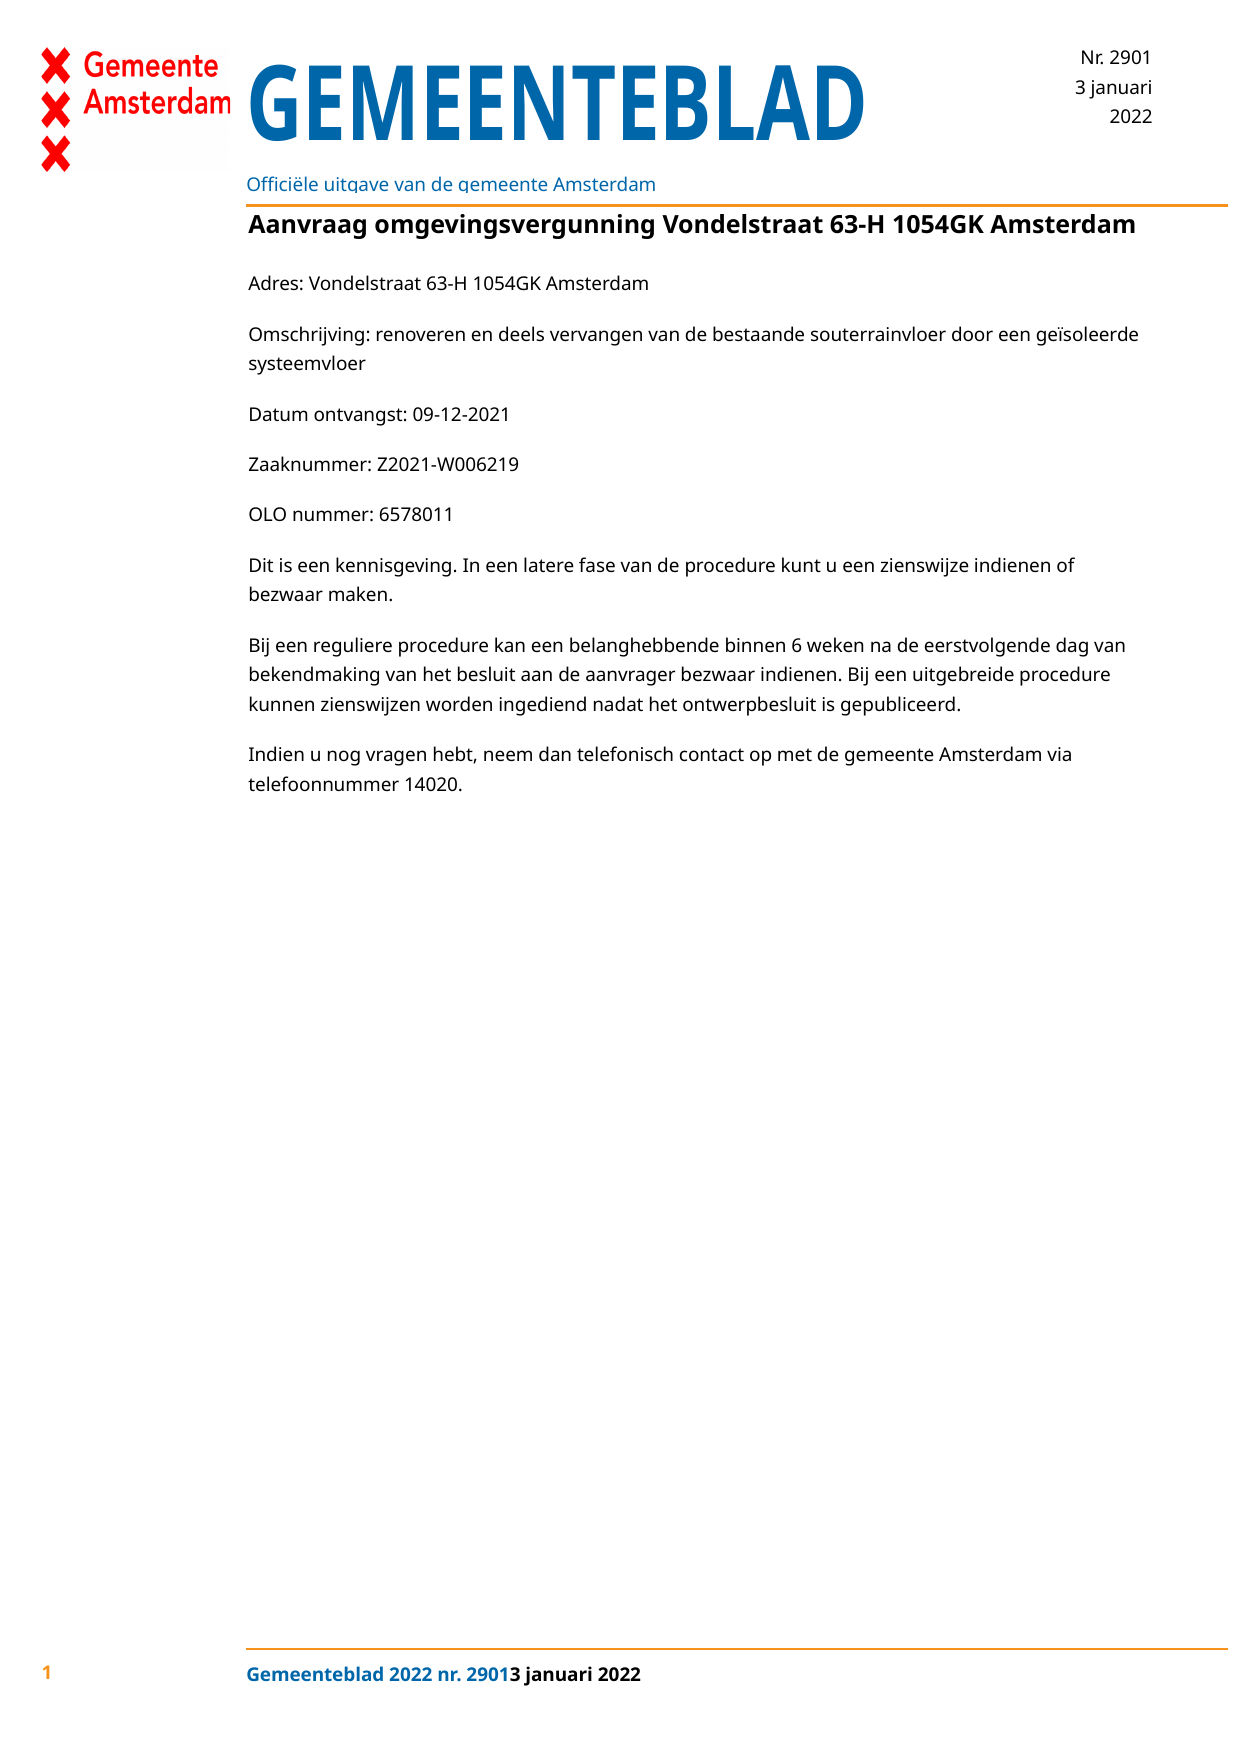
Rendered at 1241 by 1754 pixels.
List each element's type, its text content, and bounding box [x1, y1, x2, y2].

text Adres: Vondelstraat 63-H 1054GK Amsterdam [248, 270, 1152, 296]
text Indien u nog vragen hebt, neem dan telefonisch contact op met de gemeente Amsterdam via telefoonnummer 14020. [248, 742, 1152, 797]
text Aanvraag omgevingsvergunning Vondelstraat 63-H 1054GK Amsterdam [248, 207, 1152, 241]
picture [41, 47, 231, 172]
text Zaaknummer: Z2021-W006219 [248, 451, 1152, 477]
text OLO nummer: 6578011 [248, 502, 1152, 527]
text Datum ontvangst: 09-12-2021 [248, 401, 1152, 426]
text Dit is een kennisgeving. In een latere fase van de procedure kunt u een zienswijze indienen of bezwaar maken. [248, 552, 1152, 607]
text Bij een reguliere procedure kan een belanghebbende binnen 6 weken na de eerstvolgende dag van bekendmaking van het besluit aan de aanvrager bezwaar indienen. Bij een uitgebreide procedure kunnen zienswijzen worden ingediend nadat het ontwerpbesluit is gepubliceerd. [248, 632, 1152, 717]
text Omschrijving: renoveren en deels vervangen van de bestaande souterrainvloer door een geïsoleerde systeemvloer [248, 321, 1152, 376]
